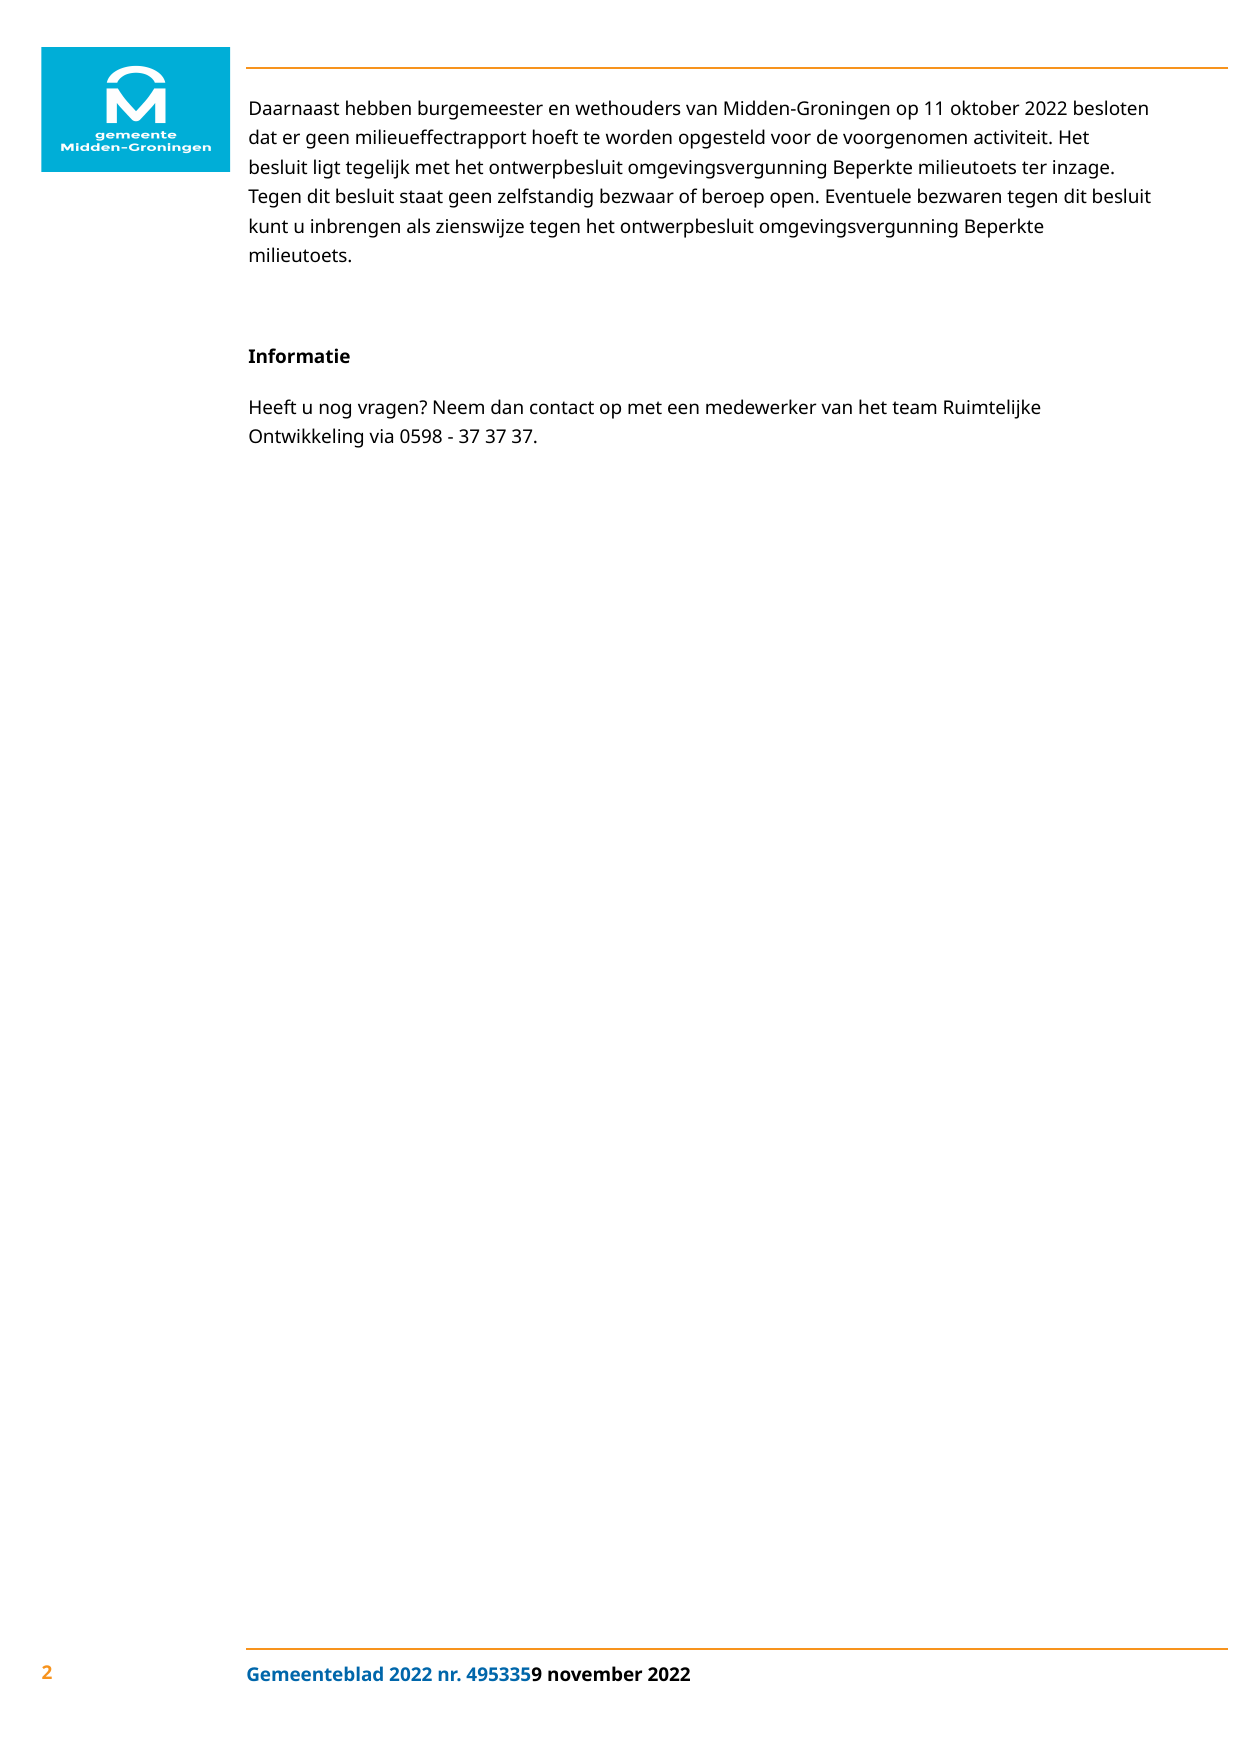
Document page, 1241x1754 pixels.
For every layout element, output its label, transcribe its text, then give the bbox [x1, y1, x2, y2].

picture [107, 89, 165, 122]
text Informatie [248, 343, 1152, 369]
text Heeft u nog vragen? Neem dan contact op met een medewerker van het team Ruimtelijke Ontwikkeling via 0598 - 37 37 37. [248, 394, 1152, 449]
picture [108, 66, 164, 82]
text Daarnaast hebben burgemeester en wethouders van Midden-Groningen op 11 oktober 2022 besloten dat er geen milieueffectrapport hoeft te worden opgesteld voor de voorgenomen activiteit. Het besluit ligt tegelijk met het ontwerpbesluit omgevingsvergunning Beperkte milieutoets ter inzage. Tegen dit besluit staat geen zelfstandig bezwaar of beroep open. Eventuele bezwaren tegen dit besluit kunt u inbrengen als zienswijze tegen het ontwerpbesluit omgevingsvergunning Beperkte milieutoets. [248, 95, 1152, 268]
picture [184, 146, 190, 153]
